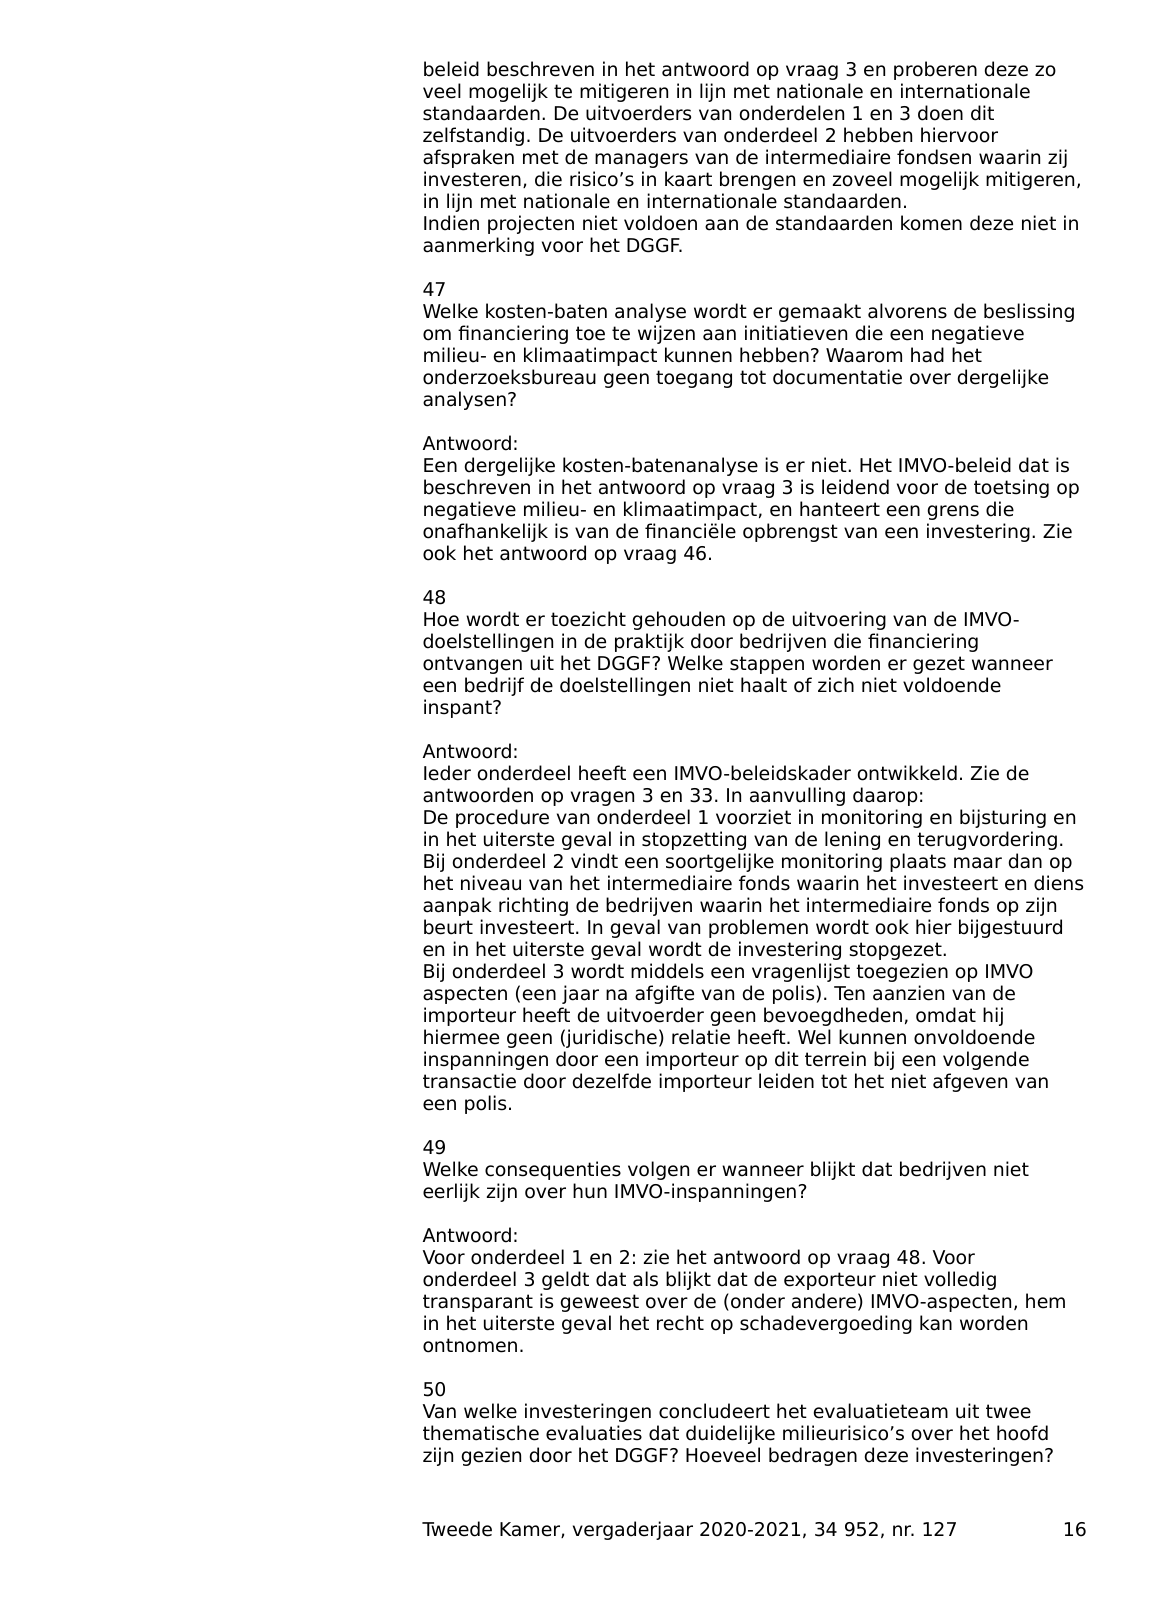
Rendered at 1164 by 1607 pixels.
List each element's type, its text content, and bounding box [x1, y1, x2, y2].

text Antwoord: [422, 1225, 1087, 1247]
text Een dergelijke kosten-batenanalyse is er niet. Het IMVO-beleid dat is beschreven in het antwoord op vraag 3 is leidend voor de toetsing op negatieve milieu- en klimaatimpact, en hanteert een grens die onafhankelijk is van de financiële opbrengst van een investering. Zie ook het antwoord op vraag 46. [422, 455, 1087, 565]
text Bij onderdeel 3 wordt middels een vragenlijst toegezien op IMVO aspecten (een jaar na afgifte van de polis). Ten aanzien van de importeur heeft de uitvoerder geen bevoegdheden, omdat hij hiermee geen (juridische) relatie heeft. Wel kunnen onvoldoende inspanningen door een importeur op dit terrein bij een volgende transactie door dezelfde importeur leiden tot het niet afgeven van een polis. [422, 961, 1087, 1115]
text 50 [422, 1379, 1087, 1401]
text Ieder onderdeel heeft een IMVO-beleidskader ontwikkeld. Zie de antwoorden op vragen 3 en 33. In aanvulling daarop: [422, 763, 1087, 807]
text De procedure van onderdeel 1 voorziet in monitoring en bijsturing en in het uiterste geval in stopzetting van de lening en terugvordering. [422, 807, 1087, 851]
text Hoe wordt er toezicht gehouden op de uitvoering van de IMVO-doelstellingen in de praktijk door bedrijven die financiering ontvangen uit het DGGF? Welke stappen worden er gezet wanneer een bedrijf de doelstellingen niet haalt of zich niet voldoende inspant? [422, 609, 1087, 719]
text beleid beschreven in het antwoord op vraag 3 en proberen deze zo veel mogelijk te mitigeren in lijn met nationale en internationale standaarden. De uitvoerders van onderdelen 1 en 3 doen dit zelfstandig. De uitvoerders van onderdeel 2 hebben hiervoor afspraken met de managers van de intermediaire fondsen waarin zij investeren, die risico’s in kaart brengen en zoveel mogelijk mitigeren, in lijn met nationale en internationale standaarden. [422, 59, 1087, 213]
text Antwoord: [422, 433, 1087, 455]
text Welke kosten-baten analyse wordt er gemaakt alvorens de beslissing om financiering toe te wijzen aan initiatieven die een negatieve milieu- en klimaatimpact kunnen hebben? Waarom had het onderzoeksbureau geen toegang tot documentatie over dergelijke analysen? [422, 301, 1087, 411]
text Welke consequenties volgen er wanneer blijkt dat bedrijven niet eerlijk zijn over hun IMVO-inspanningen? [422, 1159, 1087, 1203]
text Indien projecten niet voldoen aan de standaarden komen deze niet in aanmerking voor het DGGF. [422, 213, 1087, 257]
text Bij onderdeel 2 vindt een soortgelijke monitoring plaats maar dan op het niveau van het intermediaire fonds waarin het investeert en diens aanpak richting de bedrijven waarin het intermediaire fonds op zijn beurt investeert. In geval van problemen wordt ook hier bijgestuurd en in het uiterste geval wordt de investering stopgezet. [422, 851, 1087, 961]
text 49 [422, 1137, 1087, 1159]
text 47 [422, 279, 1087, 301]
text Antwoord: [422, 741, 1087, 763]
text Van welke investeringen concludeert het evaluatieteam uit twee thematische evaluaties dat duidelijke milieurisico’s over het hoofd zijn gezien door het DGGF? Hoeveel bedragen deze investeringen? [422, 1401, 1087, 1467]
text 48 [422, 587, 1087, 609]
text Voor onderdeel 1 en 2: zie het antwoord op vraag 48. Voor onderdeel 3 geldt dat als blijkt dat de exporteur niet volledig transparant is geweest over de (onder andere) IMVO-aspecten, hem in het uiterste geval het recht op schadevergoeding kan worden ontnomen. [422, 1247, 1087, 1357]
